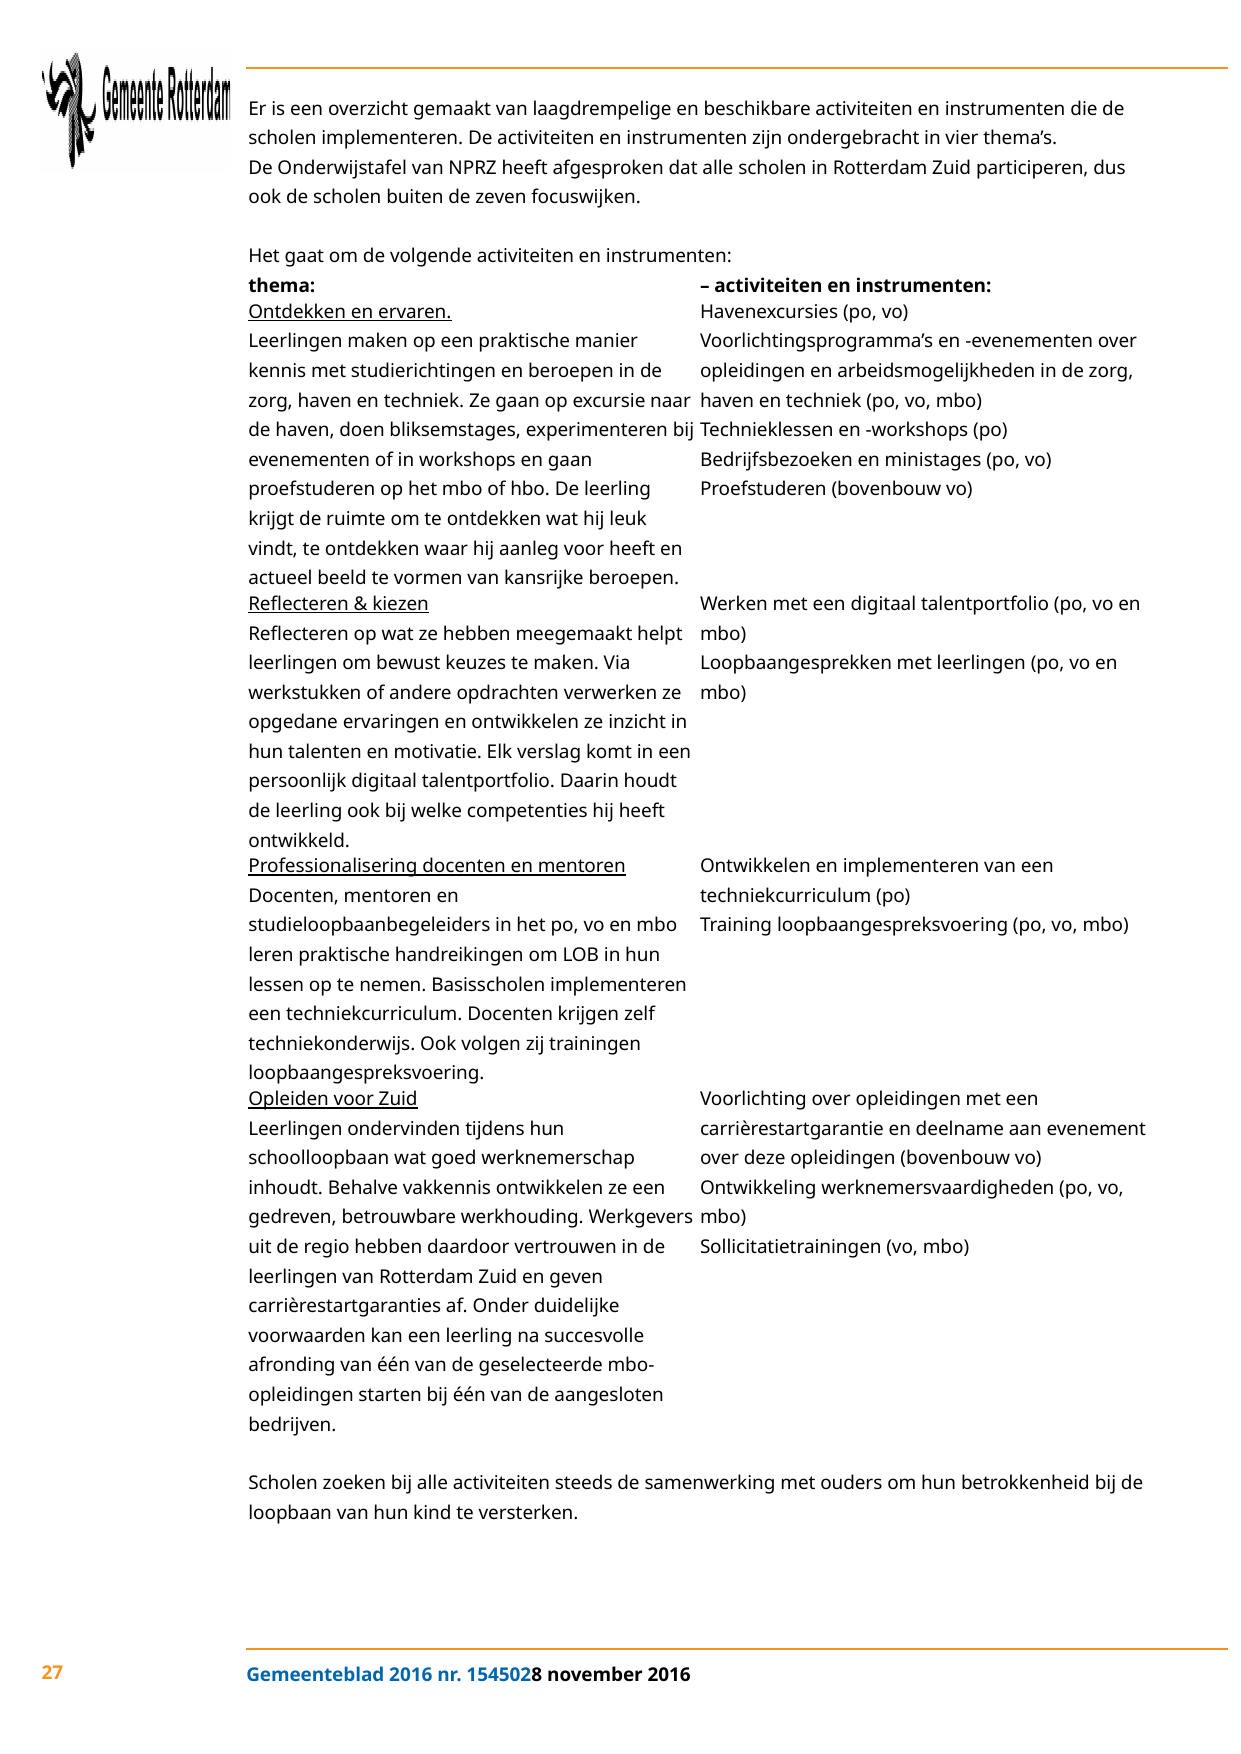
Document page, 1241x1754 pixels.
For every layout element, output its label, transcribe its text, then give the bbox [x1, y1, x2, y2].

table_header – activiteiten en instrumenten: [700, 273, 1152, 298]
table_cell Havenexcursies (po, vo) Voorlichtingsprogramma’s en -evenementen over opleidingen en arbeidsmogelijkheden in de zorg, haven en techniek (po, vo, mbo) Technieklessen en -workshops (po) Bedrijfsbezoeken en ministages (po, vo) Proefstuderen (bovenbouw vo) [700, 298, 1152, 590]
text Er is een overzicht gemaakt van laagdrempelige en beschikbare activiteiten en instrumenten die de scholen implementeren. De activiteiten en instrumenten zijn ondergebracht in vier thema’s. [248, 95, 1152, 150]
table_header thema: [248, 273, 700, 298]
text Scholen zoeken bij alle activiteiten steeds de samenwerking met ouders om hun betrokkenheid bij de loopbaan van hun kind te versterken. [248, 1469, 1152, 1524]
table_cell Voorlichting over opleidingen met een carrièrestartgarantie en deelname aan evenement over deze opleidingen (bovenbouw vo) Ontwikkeling werknemersvaardigheden (po, vo, mbo) Sollicitatietrainingen (vo, mbo) [700, 1085, 1152, 1436]
text Het gaat om de volgende activiteiten en instrumenten: [248, 243, 1152, 268]
table_cell Opleiden voor Zuid Leerlingen ondervinden tijdens hun schoolloopbaan wat goed werknemerschap inhoudt. Behalve vakkennis ontwikkelen ze een gedreven, betrouwbare werkhouding. Werkgevers uit de regio hebben daardoor vertrouwen in de leerlingen van Rotterdam Zuid en geven carrièrestartgaranties af. Onder duidelijke voorwaarden kan een leerling na succesvolle afronding van één van de geselecteerde mbo-opleidingen starten bij één van de aangesloten bedrijven. [248, 1085, 700, 1436]
table_cell Werken met een digitaal talentportfolio (po, vo en mbo) Loopbaangesprekken met leerlingen (po, vo en mbo) [700, 590, 1152, 852]
text De Onderwijstafel van NPRZ heeft afgesproken dat alle scholen in Rotterdam Zuid participeren, dus ook de scholen buiten de zeven focuswijken. [248, 154, 1152, 209]
picture [41, 47, 231, 172]
table_cell Ontdekken en ervaren. Leerlingen maken op een praktische manier kennis met studierichtingen en beroepen in de zorg, haven en techniek. Ze gaan op excursie naar de haven, doen bliksemstages, experimenteren bij evenementen of in workshops en gaan proefstuderen op het mbo of hbo. De leerling krijgt de ruimte om te ontdekken wat hij leuk vindt, te ontdekken waar hij aanleg voor heeft en actueel beeld te vormen van kansrijke beroepen. [248, 298, 700, 590]
table_cell Professionalisering docenten en mentoren Docenten, mentoren en studieloopbaanbegeleiders in het po, vo en mbo leren praktische handreikingen om LOB in hun lessen op te nemen. Basisscholen implementeren een techniekcurriculum. Docenten krijgen zelf techniekonderwijs. Ook volgen zij trainingen loopbaangespreksvoering. [248, 853, 700, 1085]
table_cell Ontwikkelen en implementeren van een techniekcurriculum (po) Training loopbaangespreksvoering (po, vo, mbo) [700, 853, 1152, 1085]
table_cell Reflecteren & kiezen Reflecteren op wat ze hebben meegemaakt helpt leerlingen om bewust keuzes te maken. Via werkstukken of andere opdrachten verwerken ze opgedane ervaringen en ontwikkelen ze inzicht in hun talenten en motivatie. Elk verslag komt in een persoonlijk digitaal talentportfolio. Daarin houdt de leerling ook bij welke competenties hij heeft ontwikkeld. [248, 590, 700, 852]
